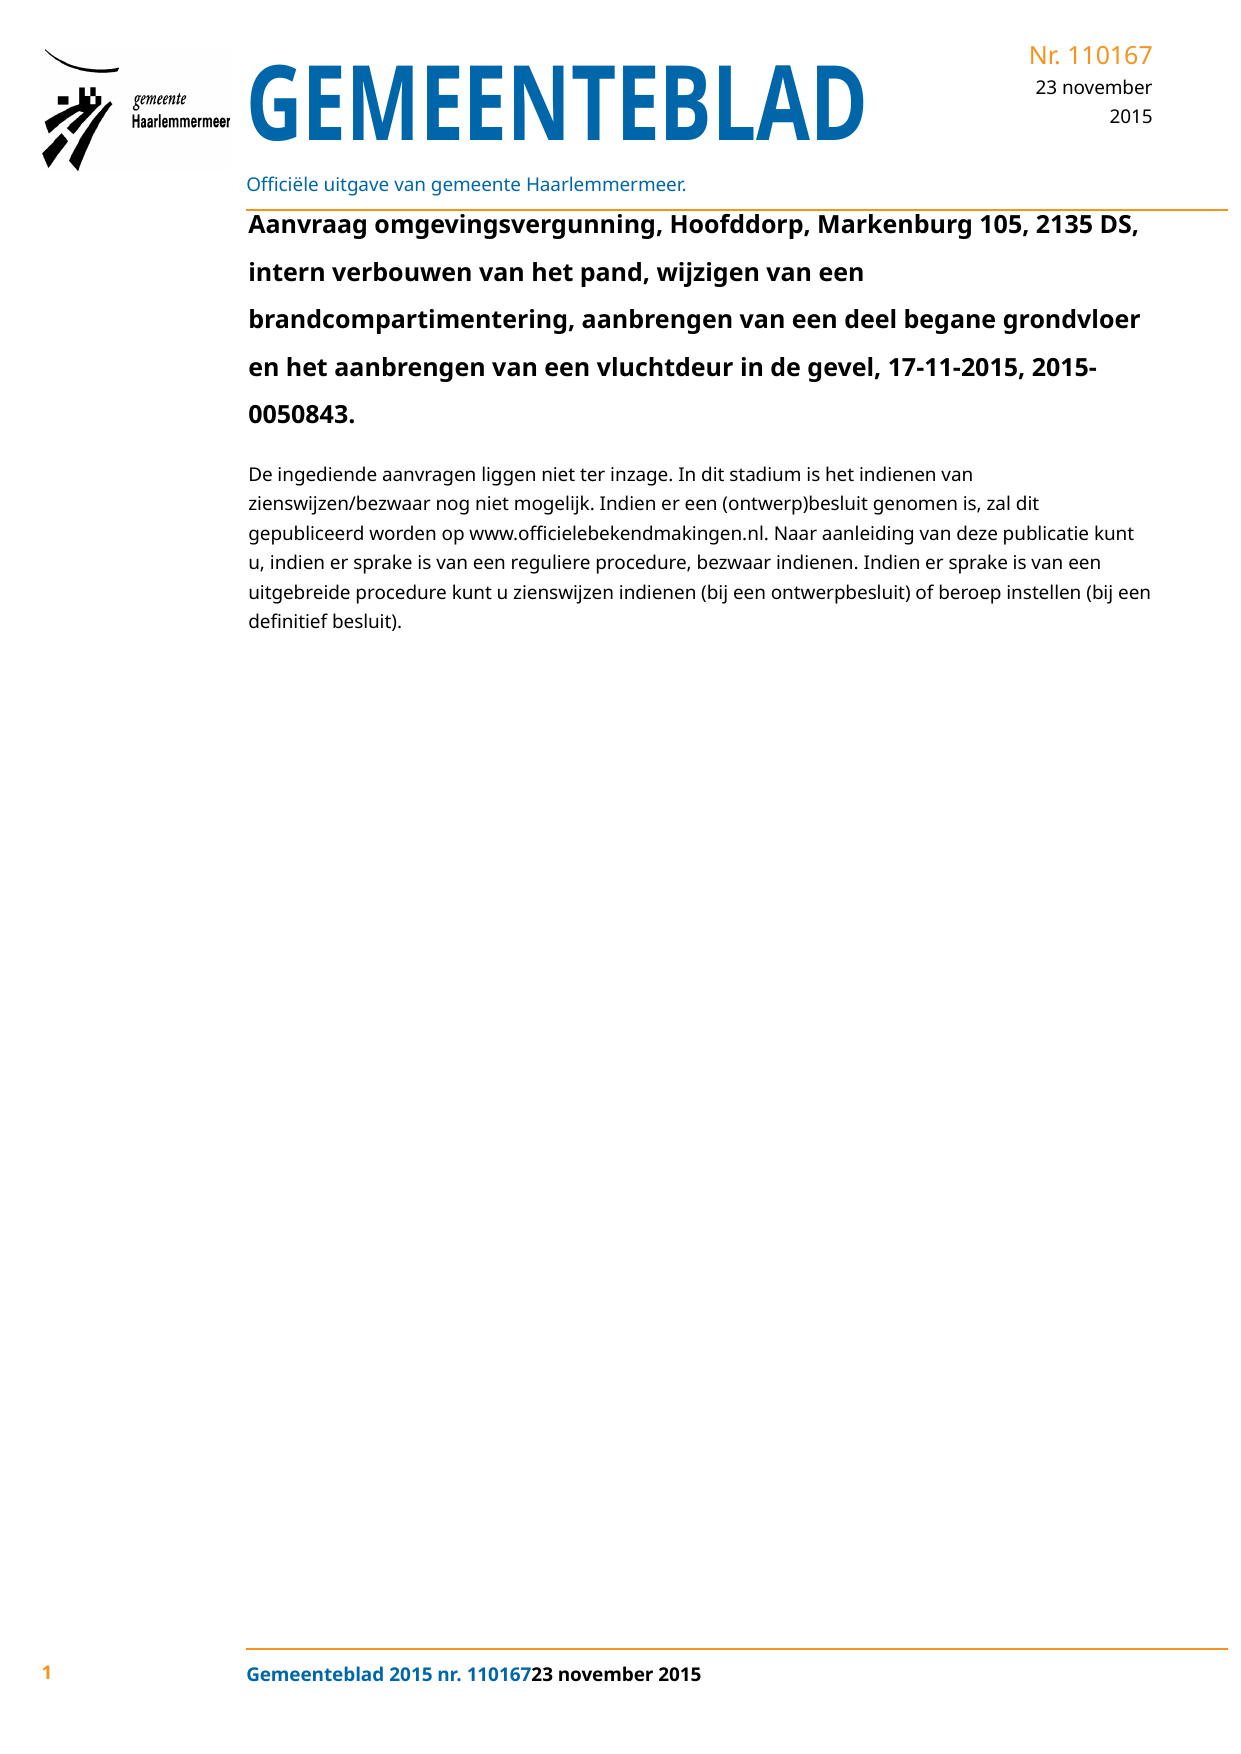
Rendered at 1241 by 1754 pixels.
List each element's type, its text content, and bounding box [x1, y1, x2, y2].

text Aanvraag omgevingsvergunning, Hoofddorp, Markenburg 105, 2135 DS, intern verbouwen van het pand, wijzigen van een brandcompartimentering, aanbrengen van een deel begane grondvloer en het aanbrengen van een vluchtdeur in de gevel, 17-11-2015, 2015-0050843. [248, 211, 1152, 431]
text De ingediende aanvragen liggen niet ter inzage. In dit stadium is het indienen van zienswijzen/bezwaar nog niet mogelijk. Indien er een (ontwerp)besluit genomen is, zal dit gepubliceerd worden op www.officielebekendmakingen.nl. Naar aanleiding van deze publicatie kunt u, indien er sprake is van een reguliere procedure, bezwaar indienen. Indien er sprake is van een uitgebreide procedure kunt u zienswijzen indienen (bij een ontwerpbesluit) of beroep instellen (bij een definitief besluit). [248, 461, 1152, 634]
picture [41, 47, 231, 172]
